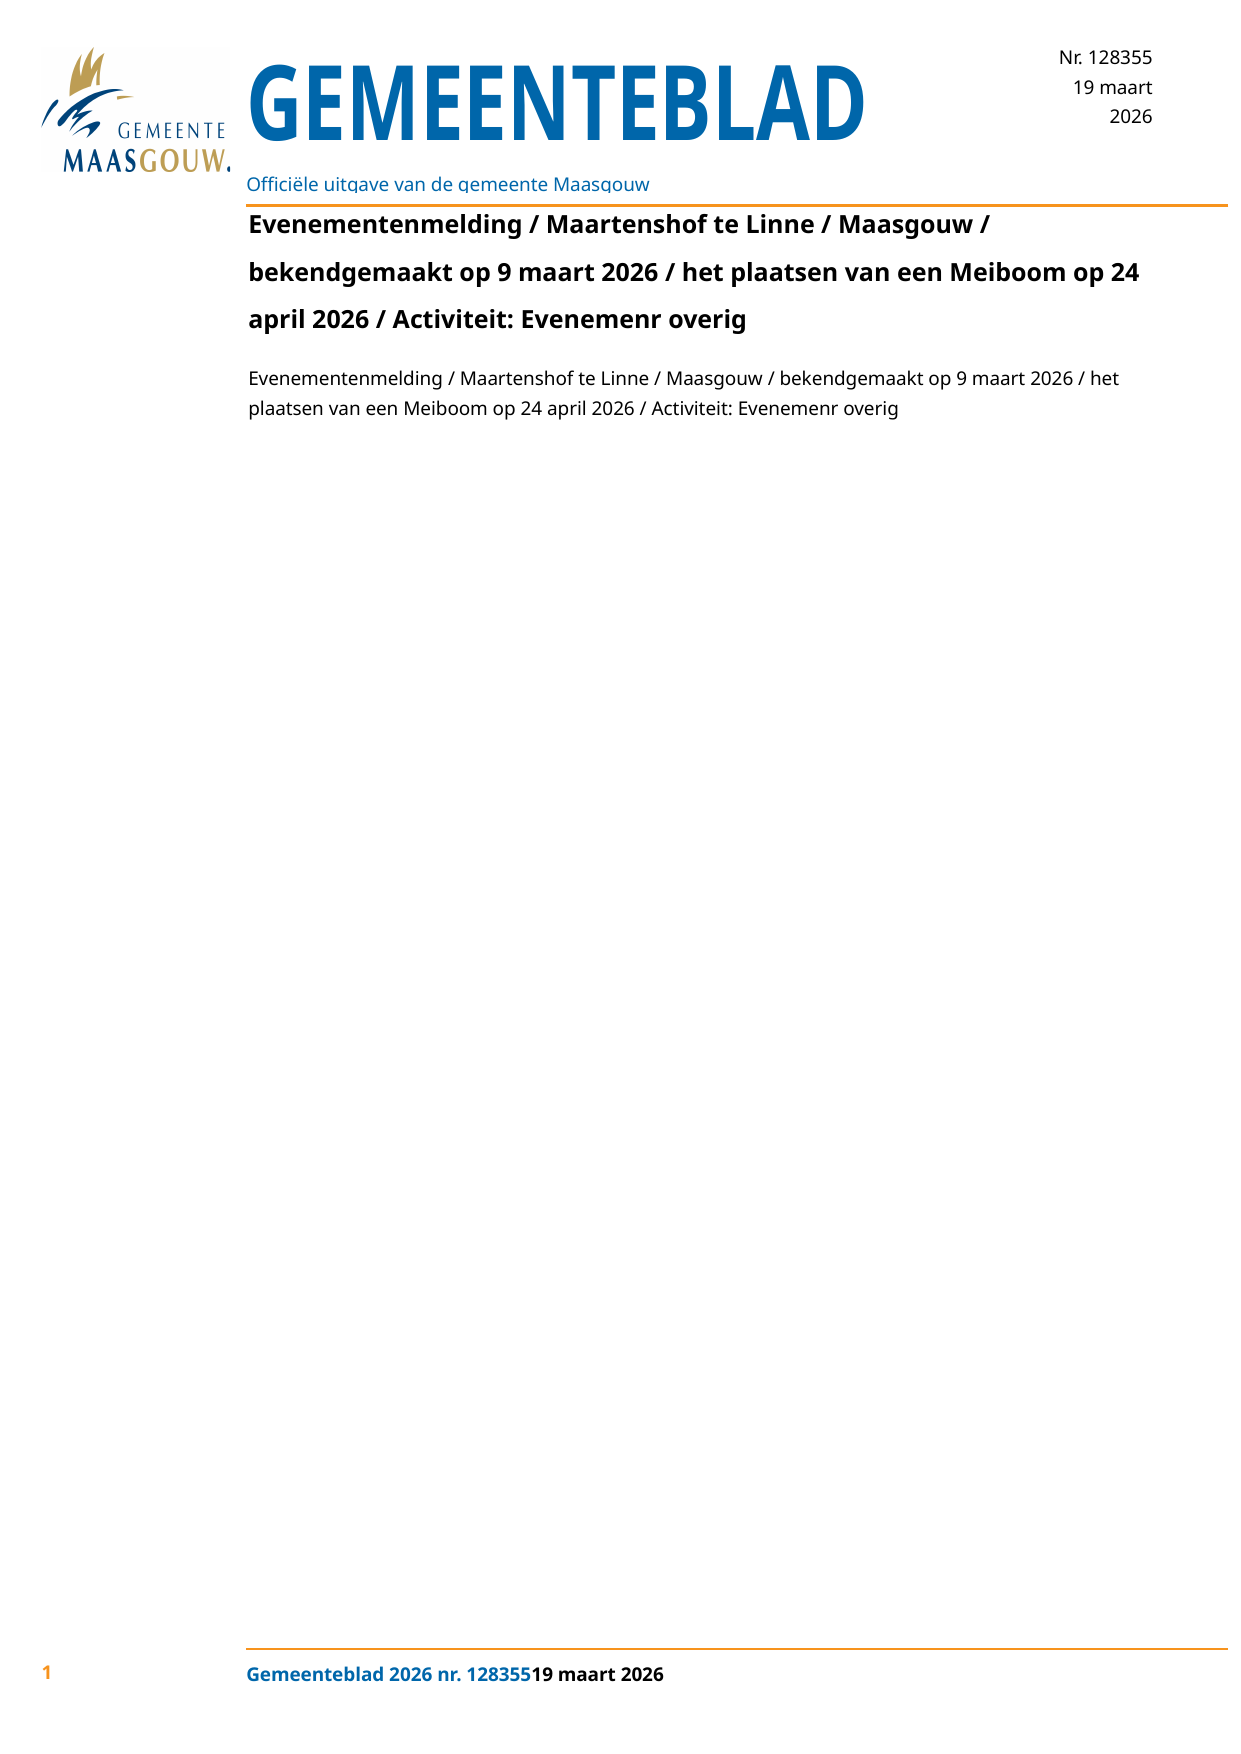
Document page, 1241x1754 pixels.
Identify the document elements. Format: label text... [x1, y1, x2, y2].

text Evenementenmelding / Maartenshof te Linne / Maasgouw / bekendgemaakt op 9 maart 2026 / het plaatsen van een Meiboom op 24 april 2026 / Activiteit: Evenemenr overig [248, 207, 1152, 336]
text Evenementenmelding / Maartenshof te Linne / Maasgouw / bekendgemaakt op 9 maart 2026 / het plaatsen van een Meiboom op 24 april 2026 / Activiteit: Evenemenr overig [248, 366, 1152, 421]
picture [41, 47, 231, 172]
